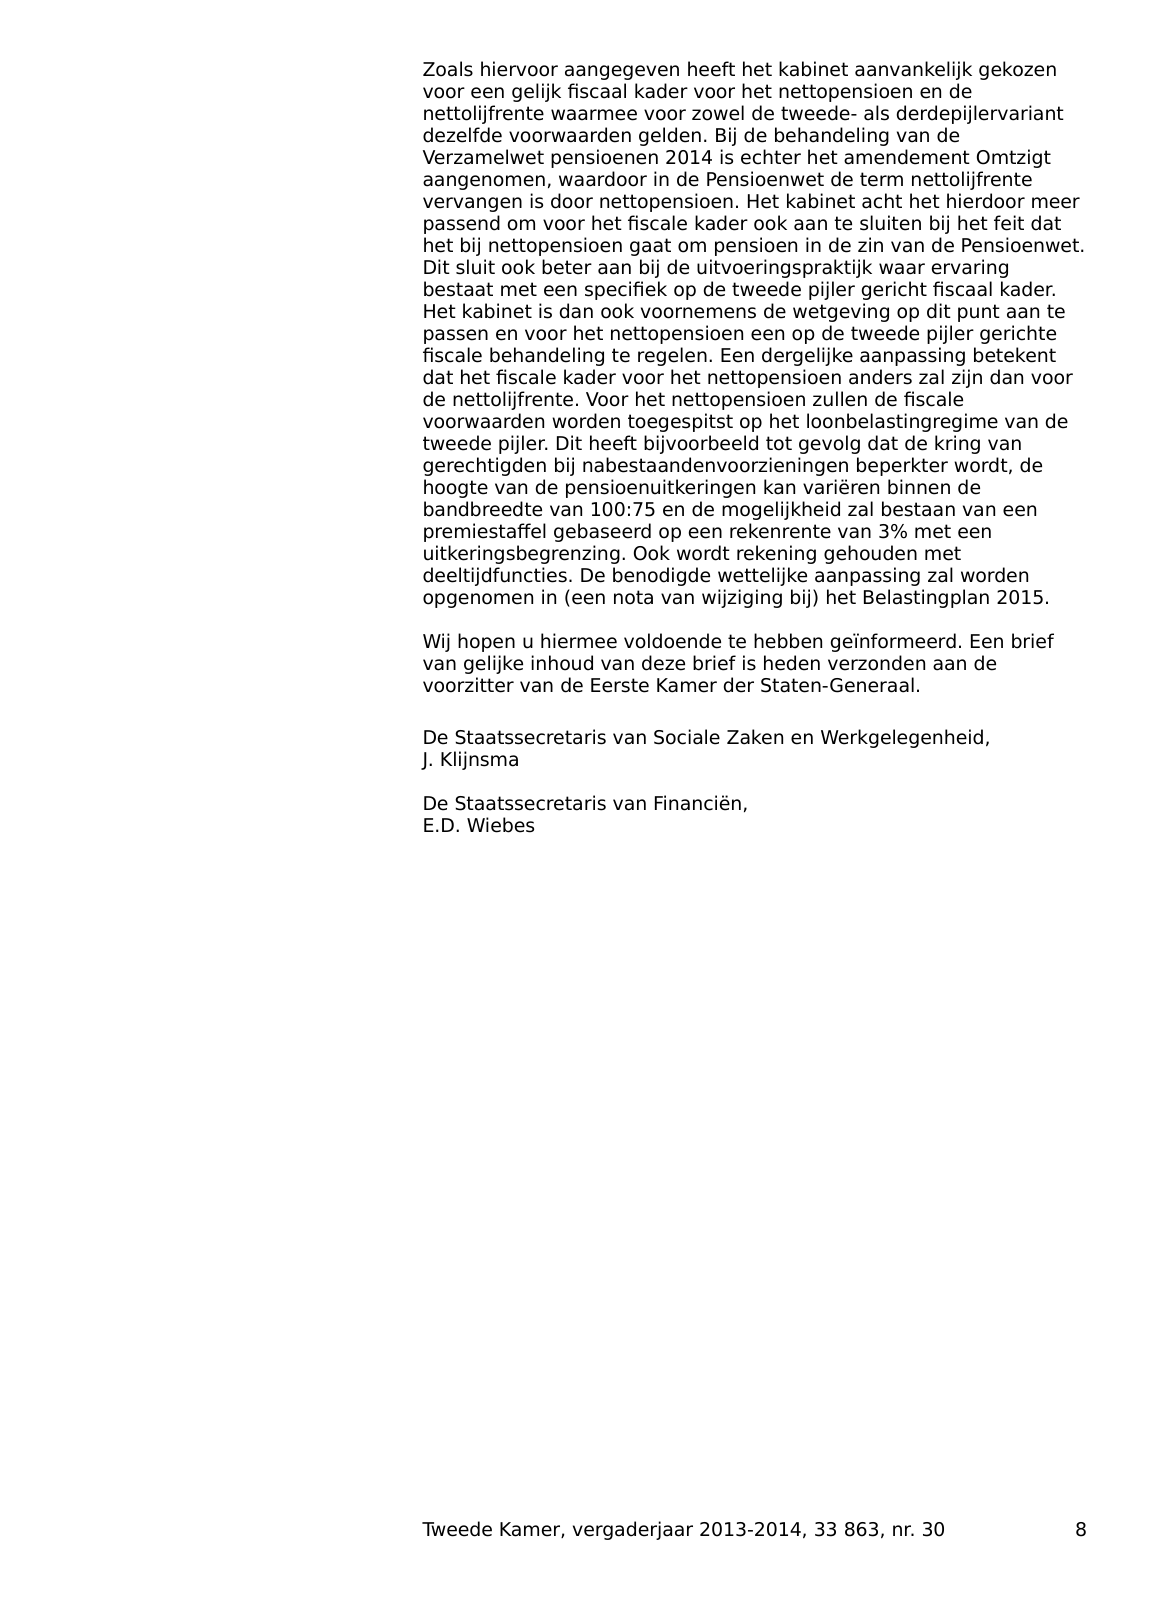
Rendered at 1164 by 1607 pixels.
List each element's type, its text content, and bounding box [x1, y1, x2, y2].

text Zoals hiervoor aangegeven heeft het kabinet aanvankelijk gekozen voor een gelijk fiscaal kader voor het nettopensioen en de nettolijfrente waarmee voor zowel de tweede- als derdepijlervariant dezelfde voorwaarden gelden. Bij de behandeling van de Verzamelwet pensioenen 2014 is echter het amendement Omtzigt aangenomen, waardoor in de Pensioenwet de term nettolijfrente vervangen is door nettopensioen. Het kabinet acht het hierdoor meer passend om voor het fiscale kader ook aan te sluiten bij het feit dat het bij nettopensioen gaat om pensioen in de zin van de Pensioenwet. Dit sluit ook beter aan bij de uitvoeringspraktijk waar ervaring bestaat met een specifiek op de tweede pijler gericht fiscaal kader. Het kabinet is dan ook voornemens de wetgeving op dit punt aan te passen en voor het nettopensioen een op de tweede pijler gerichte fiscale behandeling te regelen. Een dergelijke aanpassing betekent dat het fiscale kader voor het nettopensioen anders zal zijn dan voor de nettolijfrente. Voor het nettopensioen zullen de fiscale voorwaarden worden toegespitst op het loonbelastingregime van de tweede pijler. Dit heeft bijvoorbeeld tot gevolg dat de kring van gerechtigden bij nabestaandenvoorzieningen beperkter wordt, de hoogte van de pensioenuitkeringen kan variëren binnen de bandbreedte van 100:75 en de mogelijkheid zal bestaan van een premiestaffel gebaseerd op een rekenrente van 3% met een uitkeringsbegrenzing. Ook wordt rekening gehouden met deeltijdfuncties. De benodigde wettelijke aanpassing zal worden opgenomen in (een nota van wijziging bij) het Belastingplan 2015. [422, 59, 1087, 608]
text Wij hopen u hiermee voldoende te hebben geïnformeerd. Een brief van gelijke inhoud van deze brief is heden verzonden aan de voorzitter van de Eerste Kamer der Staten-Generaal. [422, 631, 1087, 697]
text De Staatssecretaris van Sociale Zaken en Werkgelegenheid, J. Klijnsma [422, 727, 1087, 771]
text De Staatssecretaris van Financiën, E.D. Wiebes [422, 793, 1087, 837]
